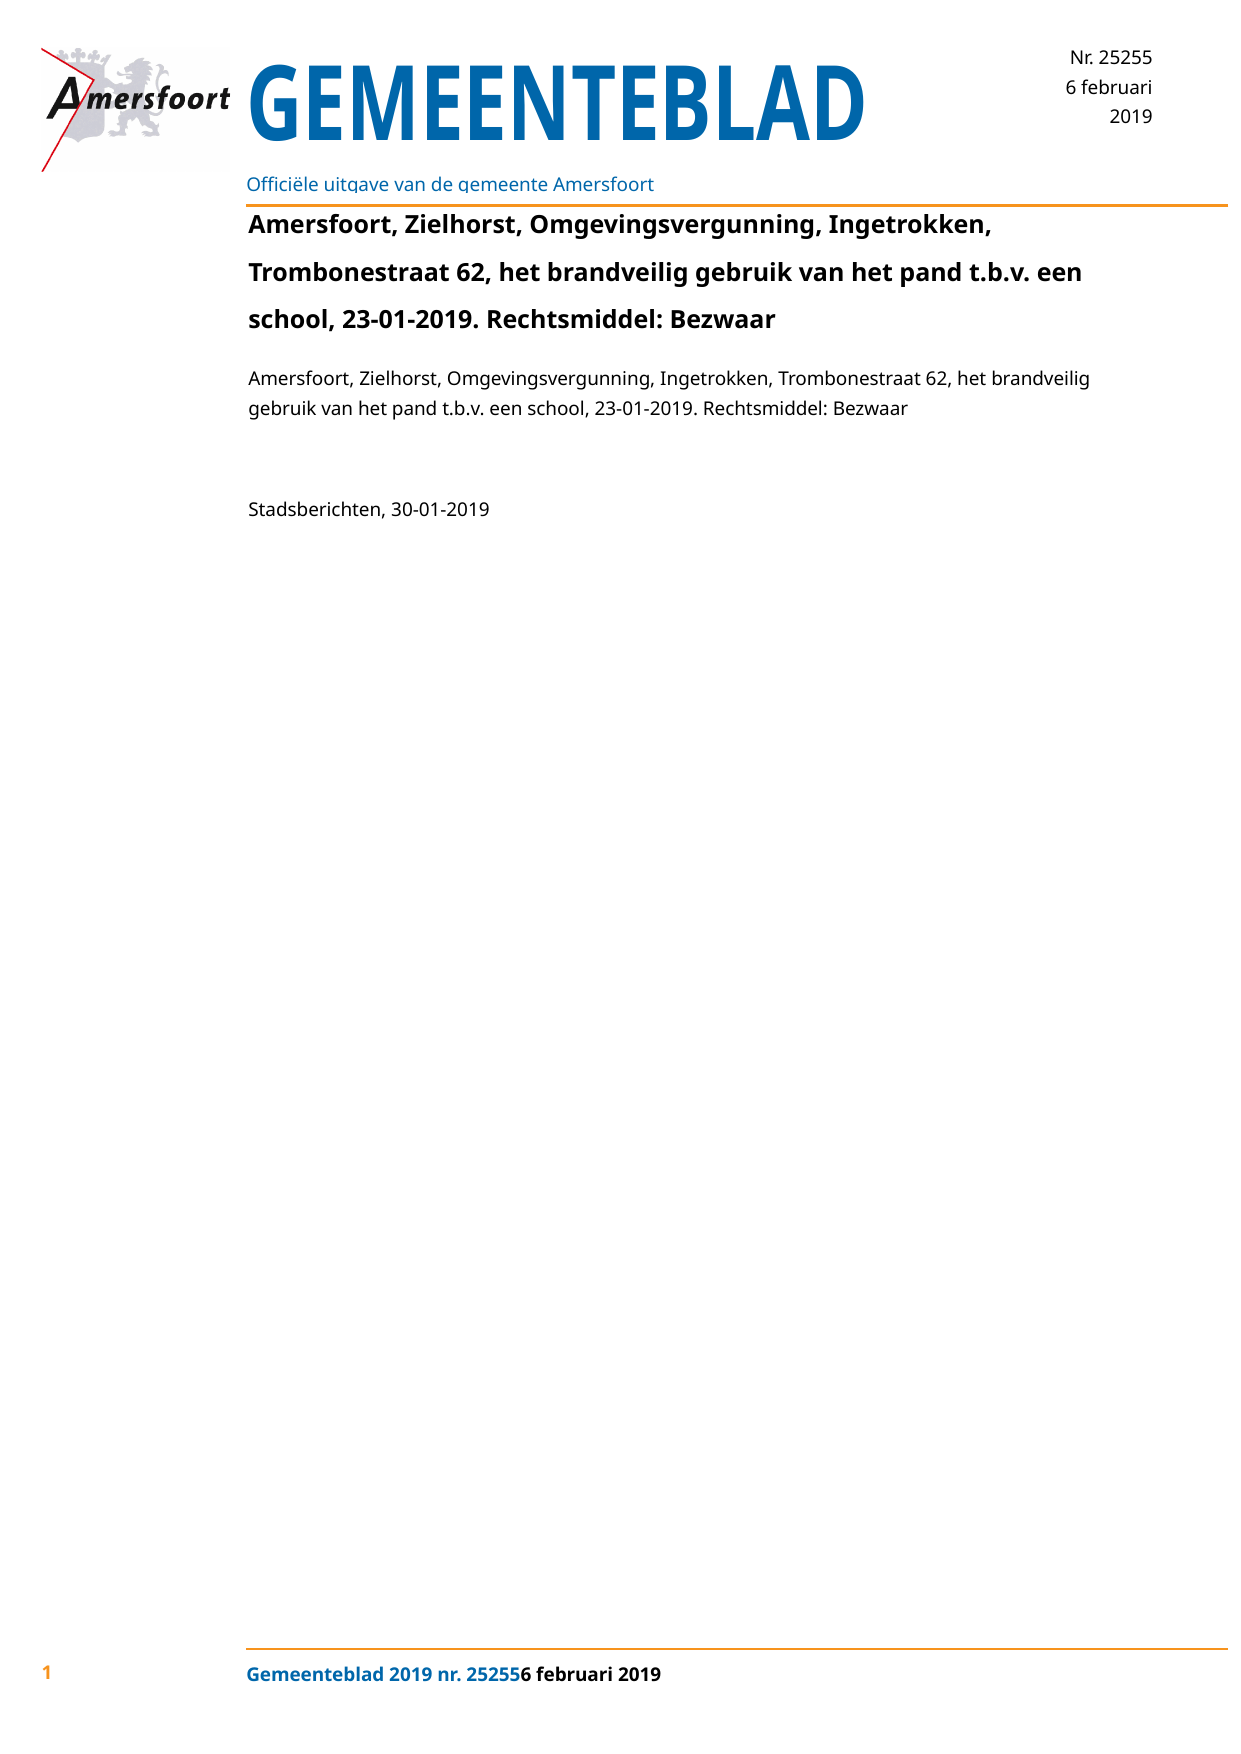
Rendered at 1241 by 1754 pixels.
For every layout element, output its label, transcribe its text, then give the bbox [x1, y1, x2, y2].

picture [41, 47, 231, 172]
text Stadsberichten, 30-01-2019 [248, 496, 1152, 522]
text Amersfoort, Zielhorst, Omgevingsvergunning, Ingetrokken, Trombonestraat 62, het brandveilig gebruik van het pand t.b.v. een school, 23-01-2019. Rechtsmiddel: Bezwaar [248, 366, 1152, 421]
text Amersfoort, Zielhorst, Omgevingsvergunning, Ingetrokken, Trombonestraat 62, het brandveilig gebruik van het pand t.b.v. een school, 23-01-2019. Rechtsmiddel: Bezwaar [248, 207, 1152, 336]
